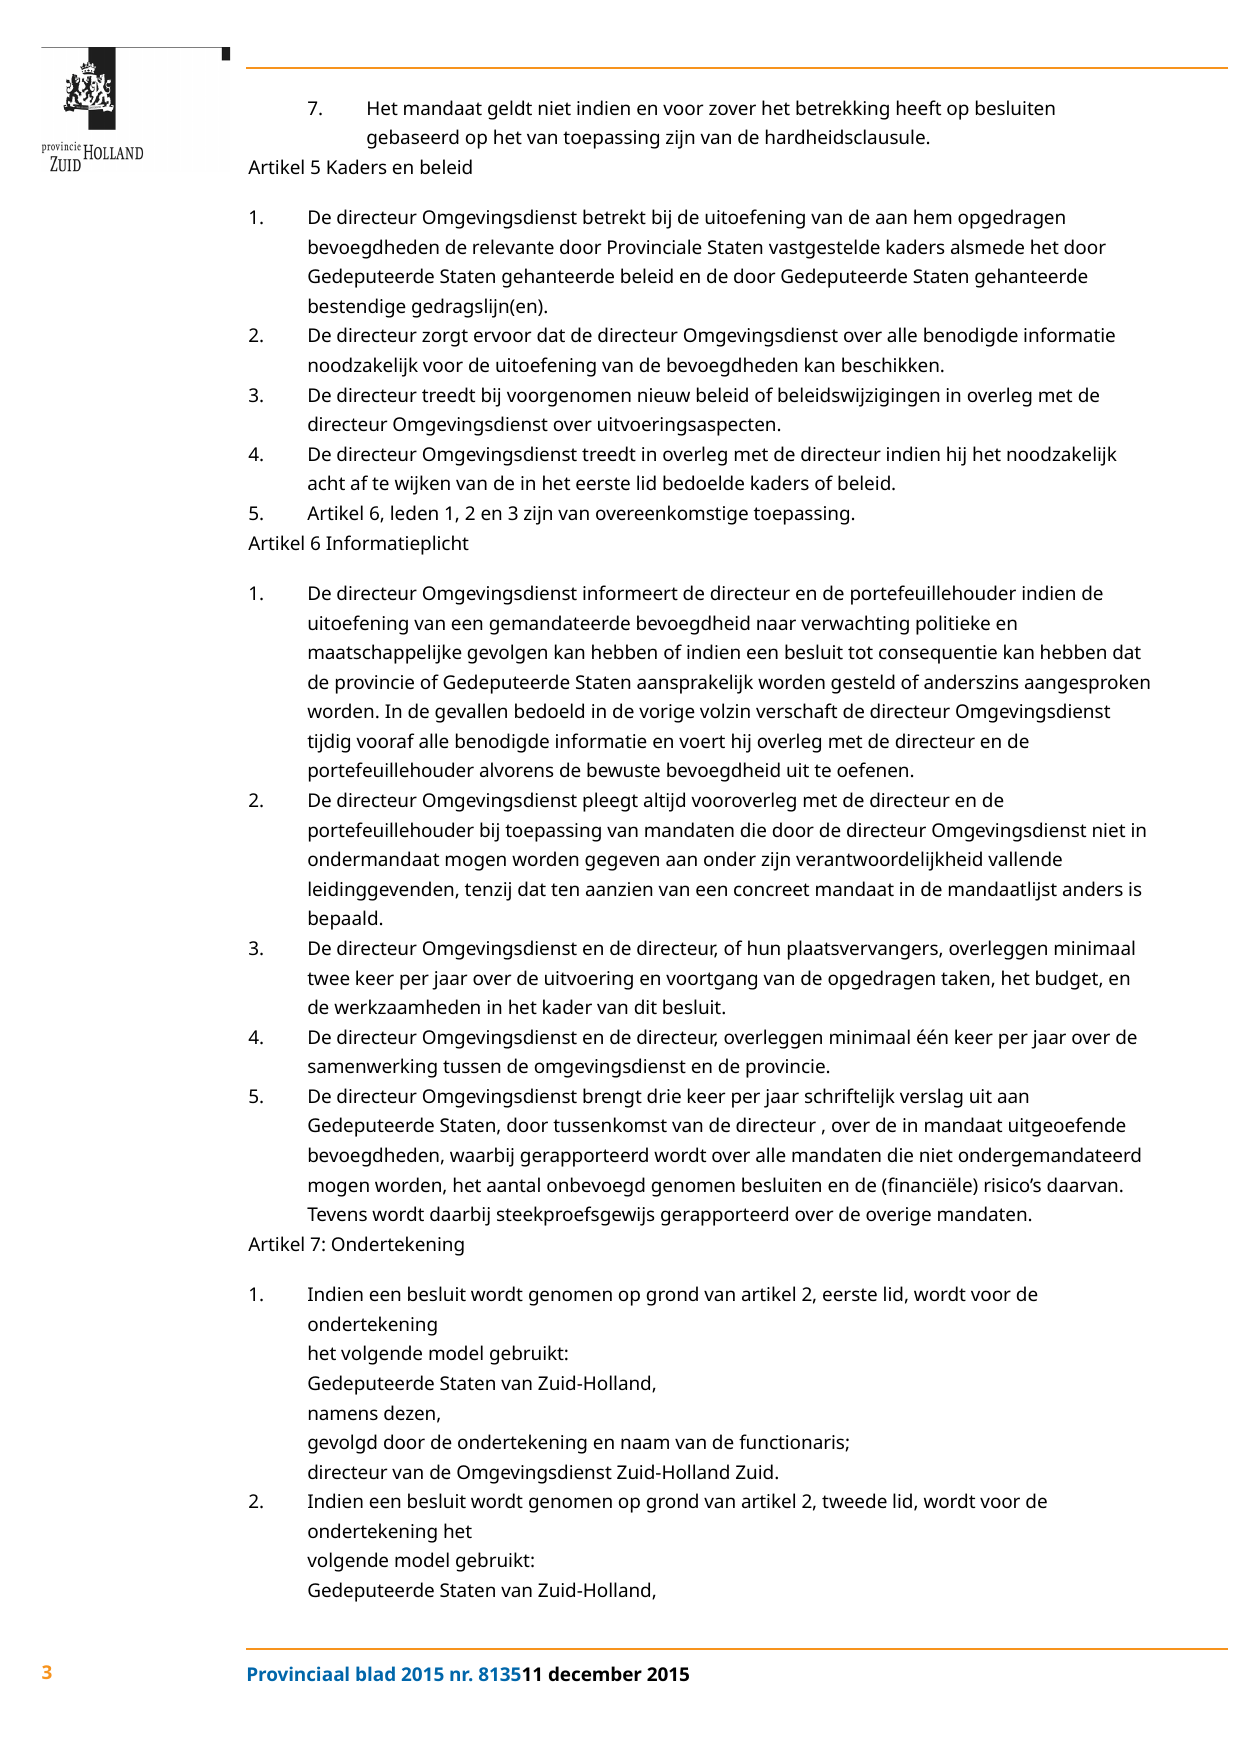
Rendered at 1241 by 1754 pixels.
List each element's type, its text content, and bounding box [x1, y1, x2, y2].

list Het mandaat geldt niet indien en voor zover het betrekking heeft op besluiten gebaseerd op het van toepassing zijn van de hardheidsclausule. [307, 95, 1152, 150]
list De directeur Omgevingsdienst en de directeur, overleggen minimaal één keer per jaar over de samenwerking tussen de omgevingsdienst en de provincie. [248, 1024, 1152, 1079]
list De directeur treedt bij voorgenomen nieuw beleid of beleidswijzigingen in overleg met de directeur Omgevingsdienst over uitvoeringsaspecten. [248, 382, 1152, 437]
list directeur van de Omgevingsdienst Zuid-Holland Zuid. [248, 1459, 1152, 1485]
picture [41, 47, 231, 172]
list De directeur Omgevingsdienst en de directeur, of hun plaatsvervangers, overleggen minimaal twee keer per jaar over de uitvoering en voortgang van de opgedragen taken, het budget, en de werkzaamheden in het kader van dit besluit. [248, 935, 1152, 1020]
list Indien een besluit wordt genomen op grond van artikel 2, tweede lid, wordt voor de ondertekening het [248, 1488, 1152, 1544]
list Indien een besluit wordt genomen op grond van artikel 2, eerste lid, wordt voor de ondertekening [248, 1281, 1152, 1337]
list De directeur Omgevingsdienst treedt in overleg met de directeur indien hij het noodzakelijk acht af te wijken van de in het eerste lid bedoelde kaders of beleid. [248, 441, 1152, 496]
list gevolgd door de ondertekening en naam van de functionaris; [248, 1429, 1152, 1455]
list De directeur Omgevingsdienst betrekt bij de uitoefening van de aan hem opgedragen bevoegdheden de relevante door Provinciale Staten vastgestelde kaders alsmede het door Gedeputeerde Staten gehanteerde beleid en de door Gedeputeerde Staten gehanteerde bestendige gedragslijn(en). [248, 204, 1152, 319]
list De directeur Omgevingsdienst pleegt altijd vooroverleg met de directeur en de portefeuillehouder bij toepassing van mandaten die door de directeur Omgevingsdienst niet in ondermandaat mogen worden gegeven aan onder zijn verantwoordelijkheid vallende leidinggevenden, tenzij dat ten aanzien van een concreet mandaat in de mandaatlijst anders is bepaald. [248, 787, 1152, 931]
list het volgende model gebruikt: [248, 1341, 1152, 1366]
list namens dezen, [248, 1400, 1152, 1426]
text Artikel 6 Informatieplicht [248, 530, 1152, 556]
text Artikel 7: Ondertekening [248, 1231, 1152, 1257]
list Artikel 6, leden 1, 2 en 3 zijn van overeenkomstige toepassing. [248, 500, 1152, 526]
list De directeur zorgt ervoor dat de directeur Omgevingsdienst over alle benodigde informatie noodzakelijk voor de uitoefening van de bevoegdheden kan beschikken. [248, 323, 1152, 378]
text Artikel 5 Kaders en beleid [248, 154, 1152, 180]
list Gedeputeerde Staten van Zuid-Holland, [248, 1370, 1152, 1396]
list Gedeputeerde Staten van Zuid-Holland, [248, 1577, 1152, 1603]
list De directeur Omgevingsdienst informeert de directeur en de portefeuillehouder indien de uitoefening van een gemandateerde bevoegdheid naar verwachting politieke en maatschappelijke gevolgen kan hebben of indien een besluit tot consequentie kan hebben dat de provincie of Gedeputeerde Staten aansprakelijk worden gesteld of anderszins aangesproken worden. In de gevallen bedoeld in de vorige volzin verschaft de directeur Omgevingsdienst tijdig vooraf alle benodigde informatie en voert hij overleg met de directeur en de portefeuillehouder alvorens de bewuste bevoegdheid uit te oefenen. [248, 580, 1152, 783]
list volgende model gebruikt: [248, 1548, 1152, 1573]
list De directeur Omgevingsdienst brengt drie keer per jaar schriftelijk verslag uit aan Gedeputeerde Staten, door tussenkomst van de directeur , over de in mandaat uitgeoefende bevoegdheden, waarbij gerapporteerd wordt over alle mandaten die niet ondergemandateerd mogen worden, het aantal onbevoegd genomen besluiten en de (financiële) risico’s daarvan. Tevens wordt daarbij steekproefsgewijs gerapporteerd over de overige mandaten. [248, 1083, 1152, 1227]
